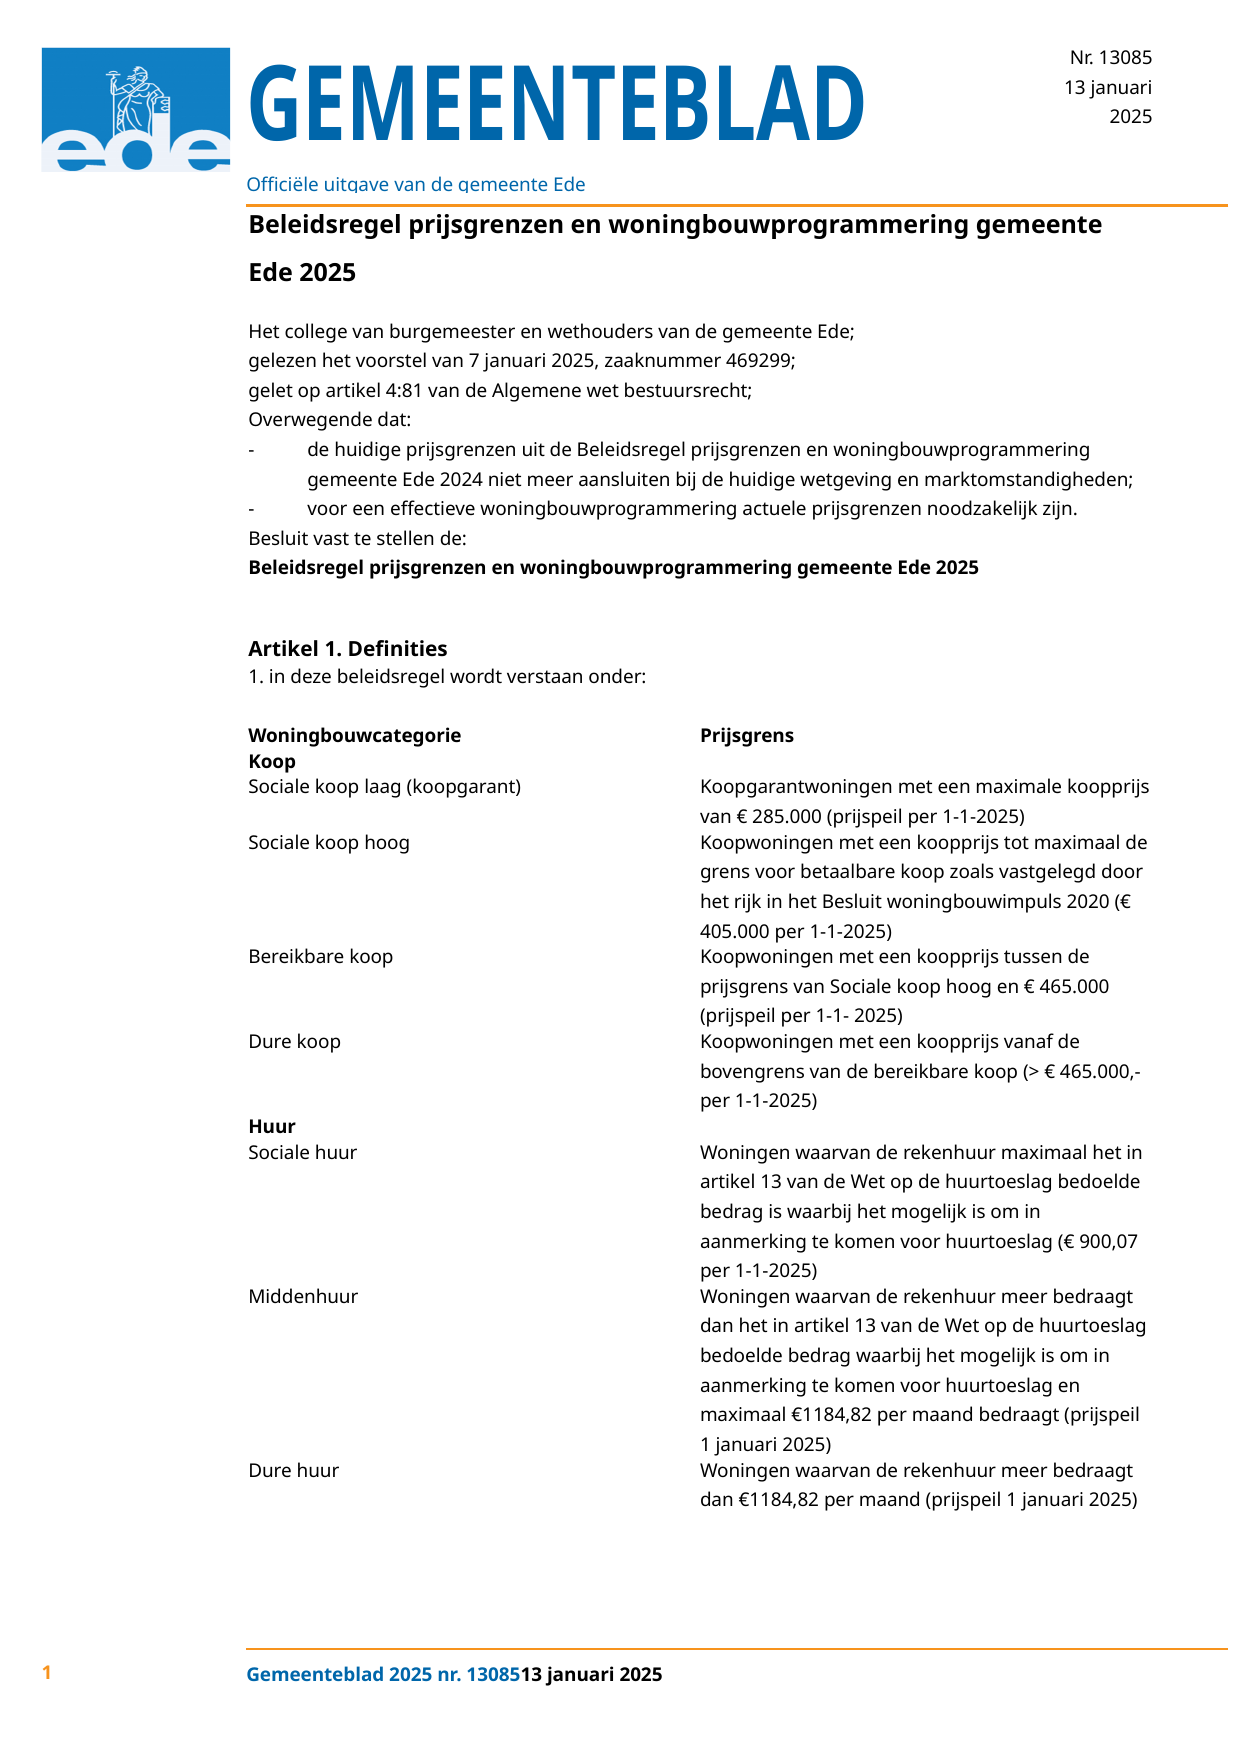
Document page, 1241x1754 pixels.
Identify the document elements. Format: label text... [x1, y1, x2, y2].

table_cell Dure huur [248, 1457, 700, 1512]
table_header Woningbouwcategorie [248, 722, 700, 748]
table_cell Dure koop [248, 1029, 700, 1113]
table_cell Koop [248, 748, 1152, 774]
table_cell Woningen waarvan de rekenhuur meer bedraagt dan €1184,82 per maand (prijspeil 1 januari 2025) [700, 1457, 1152, 1512]
text gelezen het voorstel van 7 januari 2025, zaaknummer 469299; [248, 347, 1152, 373]
table_cell Huur [248, 1113, 1152, 1139]
list de huidige prijsgrenzen uit de Beleidsregel prijsgrenzen en woningbouwprogrammering gemeente Ede 2024 niet meer aansluiten bij de huidige wetgeving en marktomstandigheden; [248, 436, 1152, 492]
table_header Prijsgrens [700, 722, 1152, 748]
text Overwegende dat: [248, 407, 1152, 432]
table_cell Koopwoningen met een koopprijs tot maximaal de grens voor betaalbare koop zoals vastgelegd door het rijk in het Besluit woningbouwimpuls 2020 (€ 405.000 per 1-1-2025) [700, 829, 1152, 943]
text Het college van burgemeester en wethouders van de gemeente Ede; [248, 318, 1152, 344]
picture [41, 47, 231, 172]
table_cell Sociale koop laag (koopgarant) [248, 774, 700, 829]
text 1. in deze beleidsregel wordt verstaan onder: [248, 663, 1152, 689]
text Besluit vast te stellen de: [248, 525, 1152, 551]
table_cell Woningen waarvan de rekenhuur maximaal het in artikel 13 van de Wet op de huurtoeslag bedoelde bedrag is waarbij het mogelijk is om in aanmerking te komen voor huurtoeslag (€ 900,07 per 1-1-2025) [700, 1139, 1152, 1283]
table_cell Middenhuur [248, 1283, 700, 1457]
text gelet op artikel 4:81 van de Algemene wet bestuursrecht; [248, 377, 1152, 403]
table_cell Koopwoningen met een koopprijs vanaf de bovengrens van de bereikbare koop (> € 465.000,- per 1-1-2025) [700, 1029, 1152, 1113]
table_cell Koopwoningen met een koopprijs tussen de prijsgrens van Sociale koop hoog en € 465.000 (prijspeil per 1-1- 2025) [700, 944, 1152, 1028]
text Artikel 1. Definities [248, 634, 1152, 663]
text Beleidsregel prijsgrenzen en woningbouwprogrammering gemeente Ede 2025 [248, 207, 1152, 288]
table_cell Bereikbare koop [248, 944, 700, 1028]
table_cell Woningen waarvan de rekenhuur meer bedraagt dan het in artikel 13 van de Wet op de huurtoeslag bedoelde bedrag waarbij het mogelijk is om in aanmerking te komen voor huurtoeslag en maximaal €1184,82 per maand bedraagt (prijspeil 1 januari 2025) [700, 1283, 1152, 1457]
list voor een effectieve woningbouwprogrammering actuele prijsgrenzen noodzakelijk zijn. [248, 495, 1152, 521]
table_cell Sociale koop hoog [248, 829, 700, 943]
table_cell Koopgarantwoningen met een maximale koopprijs van € 285.000 (prijspeil per 1-1-2025) [700, 774, 1152, 829]
table_cell Sociale huur [248, 1139, 700, 1283]
text Beleidsregel prijsgrenzen en woningbouwprogrammering gemeente Ede 2025 [248, 554, 1152, 580]
